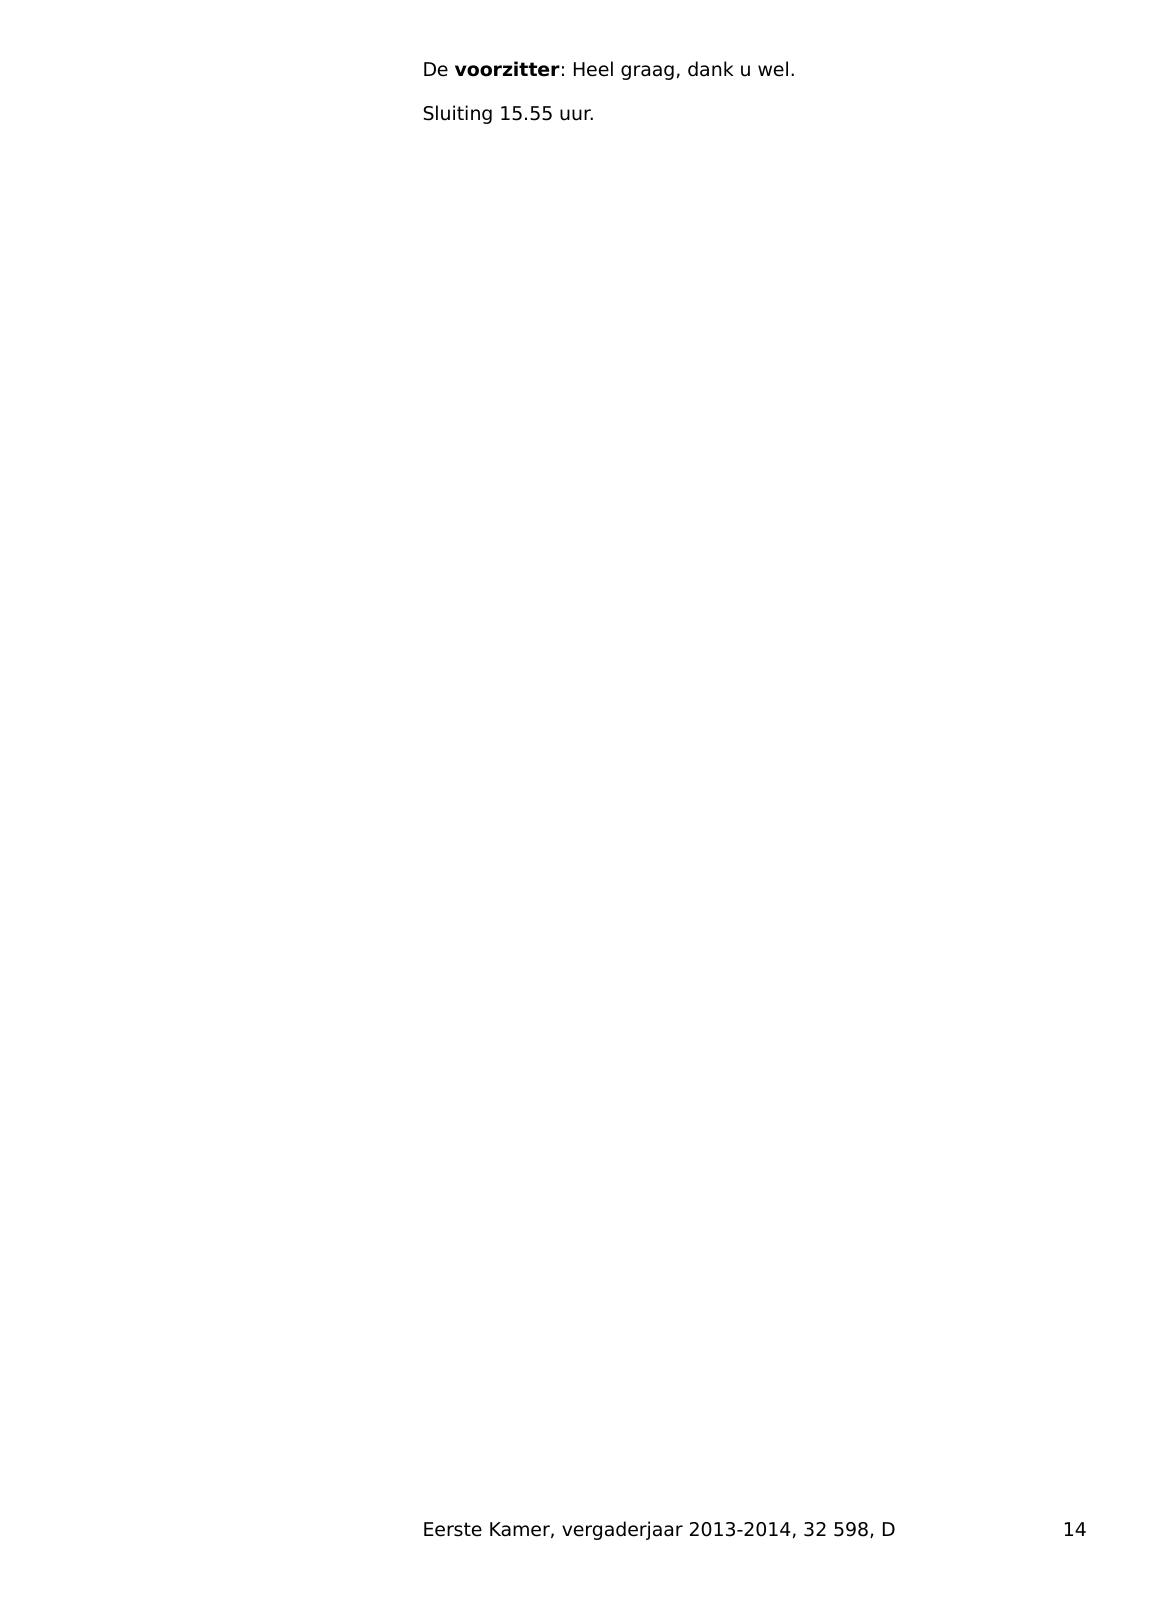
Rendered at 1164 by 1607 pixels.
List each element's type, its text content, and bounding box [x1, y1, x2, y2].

text De voorzitter: Heel graag, dank u wel. [422, 59, 1087, 81]
text Sluiting 15.55 uur. [422, 103, 1087, 125]
